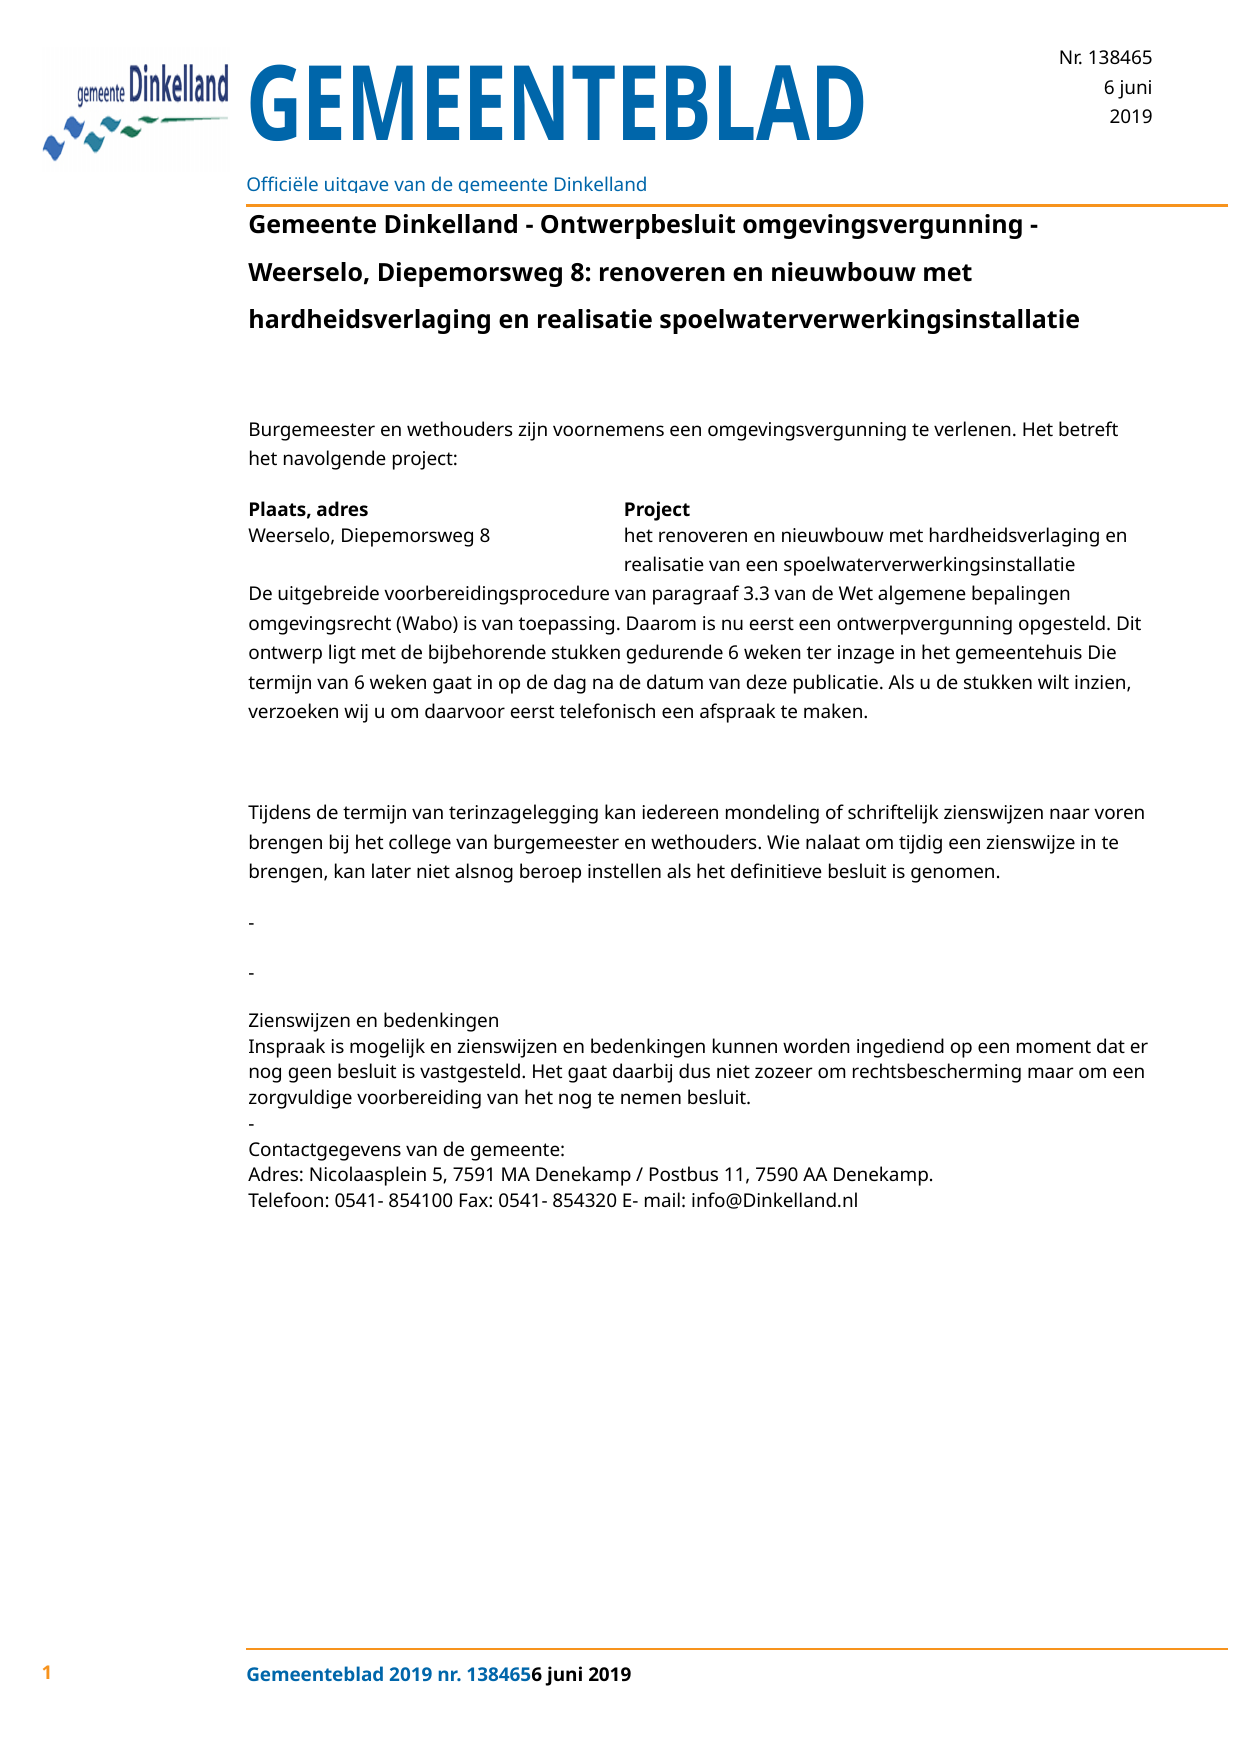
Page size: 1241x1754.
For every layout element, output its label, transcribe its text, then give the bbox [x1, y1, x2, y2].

table_cell Weerselo, Diepemorsweg 8 [248, 522, 624, 577]
picture [41, 47, 231, 172]
text Telefoon: 0541- 854100 Fax: 0541- 854320 E- mail: info@Dinkelland.nl [248, 1187, 1152, 1213]
text - [248, 959, 1152, 985]
table_header Project [624, 496, 1152, 522]
text Contactgegevens van de gemeente: [248, 1136, 1152, 1162]
text - [248, 1110, 1152, 1136]
text De uitgebreide voorbereidingsprocedure van paragraaf 3.3 van de Wet algemene bepalingen omgevingsrecht (Wabo) is van toepassing. Daarom is nu eerst een ontwerpvergunning opgesteld. Dit ontwerp ligt met de bijbehorende stukken gedurende 6 weken ter inzage in het gemeentehuis Die termijn van 6 weken gaat in op de dag na de datum van deze publicatie. Als u de stukken wilt inzien, verzoeken wij u om daarvoor eerst telefonisch een afspraak te maken. [248, 580, 1152, 724]
text Zienswijzen en bedenkingen [248, 1007, 1152, 1033]
text - [248, 909, 1152, 935]
text Inspraak is mogelijk en zienswijzen en bedenkingen kunnen worden ingediend op een moment dat er nog geen besluit is vastgesteld. Het gaat daarbij dus niet zozeer om rechtsbescherming maar om een zorgvuldige voorbereiding van het nog te nemen besluit. [248, 1033, 1152, 1110]
text Gemeente Dinkelland - Ontwerpbesluit omgevingsvergunning - Weerselo, Diepemorsweg 8: renoveren en nieuwbouw met hardheidsverlaging en realisatie spoelwaterverwerkingsinstallatie [248, 207, 1152, 336]
text Burgemeester en wethouders zijn voornemens een omgevingsvergunning te verlenen. Het betreft het navolgende project: [248, 416, 1152, 471]
table_cell het renoveren en nieuwbouw met hardheidsverlaging en realisatie van een spoelwaterverwerkingsinstallatie [624, 522, 1152, 577]
text Tijdens de termijn van terinzagelegging kan iedereen mondeling of schriftelijk zienswijzen naar voren brengen bij het college van burgemeester en wethouders. Wie nalaat om tijdig een zienswijze in te brengen, kan later niet alsnog beroep instellen als het definitieve besluit is genomen. [248, 799, 1152, 884]
text Adres: Nicolaasplein 5, 7591 MA Denekamp / Postbus 11, 7590 AA Denekamp. [248, 1162, 1152, 1187]
table_header Plaats, adres [248, 496, 624, 522]
